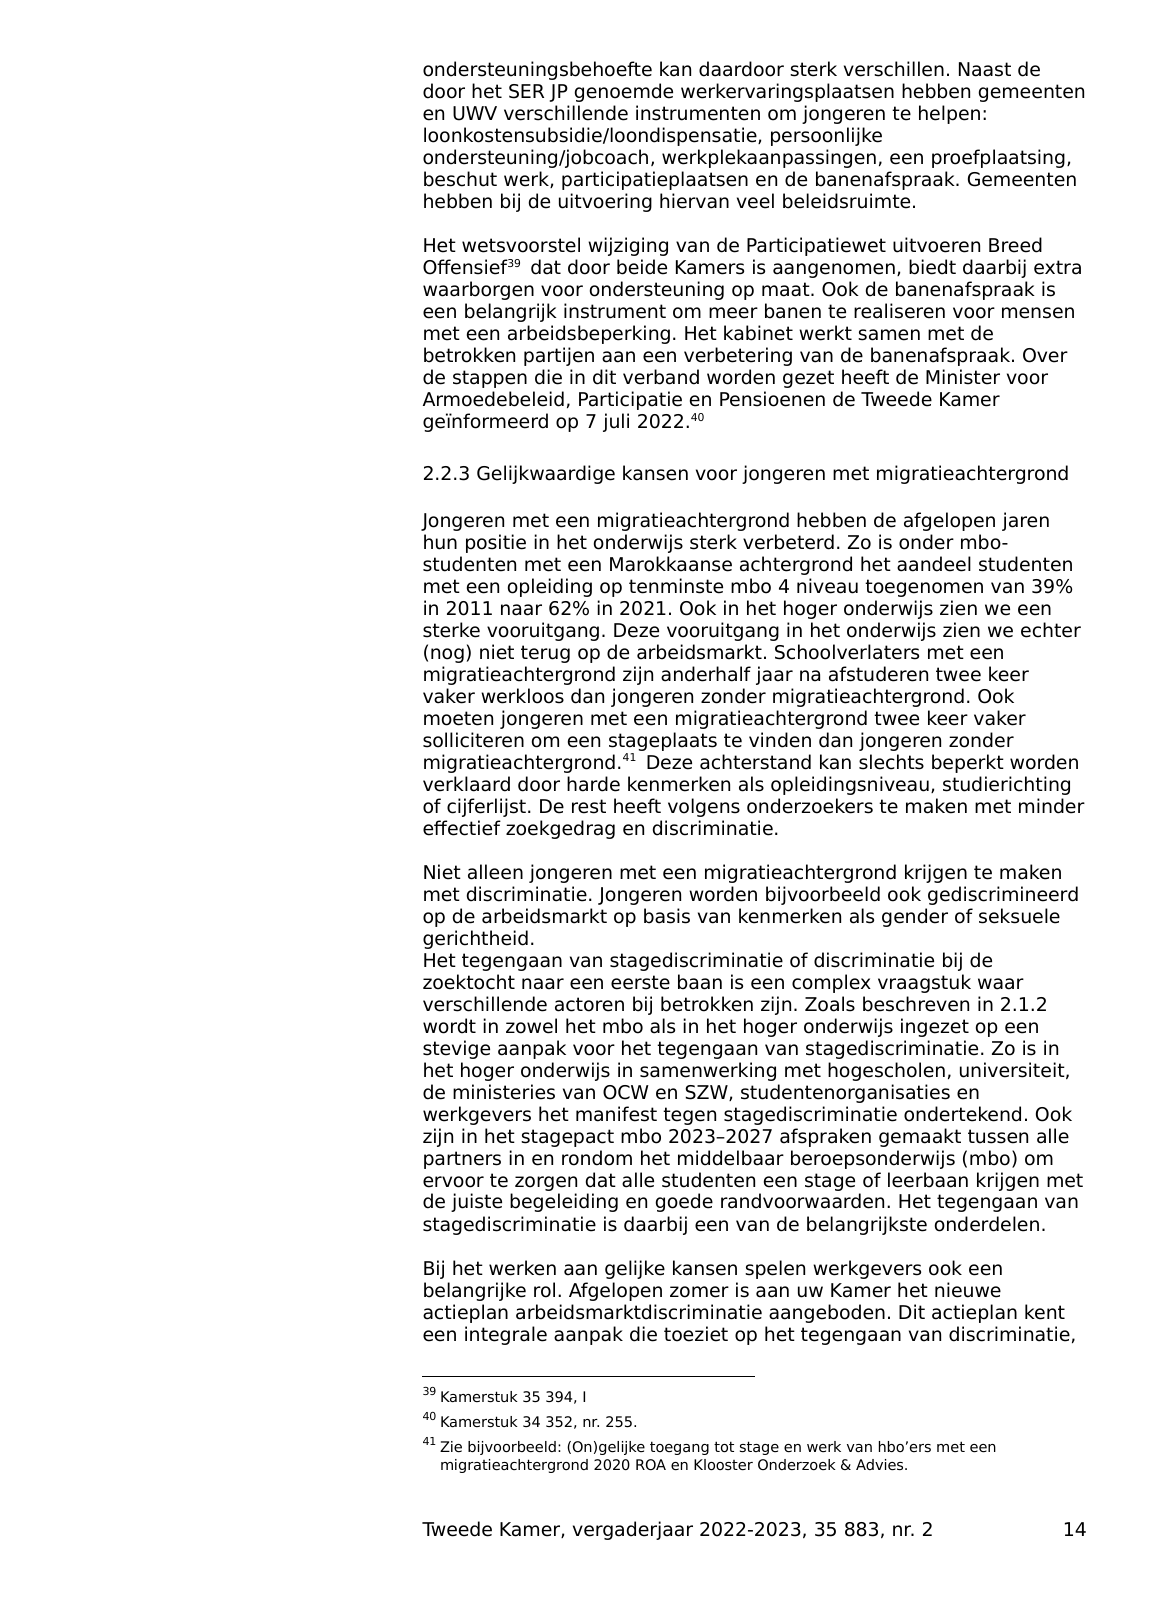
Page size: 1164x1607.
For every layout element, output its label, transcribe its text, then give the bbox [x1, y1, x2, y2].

text Bij het werken aan gelijke kansen spelen werkgevers ook een belangrijke rol. Afgelopen zomer is aan uw Kamer het nieuwe actieplan arbeidsmarktdiscriminatie aangeboden. Dit actieplan kent een integrale aanpak die toeziet op het tegengaan van discriminatie, [422, 1258, 1087, 1346]
text Het wetsvoorstel wijziging van de Participatiewet uitvoeren Breed Offensief dat door beide Kamers is aangenomen, biedt daarbij extra waarborgen voor ondersteuning op maat. Ook de banenafspraak is een belangrijk instrument om meer banen te realiseren voor mensen met een arbeidsbeperking. Het kabinet werkt samen met de betrokken partijen aan een verbetering van de banenafspraak. Over de stappen die in dit verband worden gezet heeft de Minister voor Armoedebeleid, Participatie en Pensioenen de Tweede Kamer geïnformeerd op 7 juli 2022. [422, 235, 1087, 433]
text Zie bijvoorbeeld: (On)gelijke toegang tot stage en werk van hbo’ers met een migratieachtergrond 2020 ROA en Klooster Onderzoek & Advies. [422, 1435, 1087, 1474]
text Niet alleen jongeren met een migratieachtergrond krijgen te maken met discriminatie. Jongeren worden bijvoorbeeld ook gediscrimineerd op de arbeidsmarkt op basis van kenmerken als gender of seksuele gerichtheid. [422, 862, 1087, 950]
text Het tegengaan van stagediscriminatie of discriminatie bij de zoektocht naar een eerste baan is een complex vraagstuk waar verschillende actoren bij betrokken zijn. Zoals beschreven in 2.1.2 wordt in zowel het mbo als in het hoger onderwijs ingezet op een stevige aanpak voor het tegengaan van stagediscriminatie. Zo is in het hoger onderwijs in samenwerking met hogescholen, universiteit, de ministeries van OCW en SZW, studentenorganisaties en werkgevers het manifest tegen stagediscriminatie ondertekend. Ook zijn in het stagepact mbo 2023–2027 afspraken gemaakt tussen alle partners in en rondom het middelbaar beroepsonderwijs (mbo) om ervoor te zorgen dat alle studenten een stage of leerbaan krijgen met de juiste begeleiding en goede randvoorwaarden. Het tegengaan van stagediscriminatie is daarbij een van de belangrijkste onderdelen. [422, 950, 1087, 1235]
text Kamerstuk 34 352, nr. 255. [422, 1410, 1087, 1432]
text ondersteuningsbehoefte kan daardoor sterk verschillen. Naast de door het SER JP genoemde werkervaringsplaatsen hebben gemeenten en UWV verschillende instrumenten om jongeren te helpen: loonkostensubsidie/loondispensatie, persoonlijke ondersteuning/jobcoach, werkplekaanpassingen, een proefplaatsing, beschut werk, participatieplaatsen en de banenafspraak. Gemeenten hebben bij de uitvoering hiervan veel beleidsruimte. [422, 59, 1087, 213]
text Jongeren met een migratieachtergrond hebben de afgelopen jaren hun positie in het onderwijs sterk verbeterd. Zo is onder mbo-studenten met een Marokkaanse achtergrond het aandeel studenten met een opleiding op tenminste mbo 4 niveau toegenomen van 39% in 2011 naar 62% in 2021. Ook in het hoger onderwijs zien we een sterke vooruitgang. Deze vooruitgang in het onderwijs zien we echter (nog) niet terug op de arbeidsmarkt. Schoolverlaters met een migratieachtergrond zijn anderhalf jaar na afstuderen twee keer vaker werkloos dan jongeren zonder migratieachtergrond. Ook moeten jongeren met een migratieachtergrond twee keer vaker solliciteren om een stageplaats te vinden dan jongeren zonder migratieachtergrond. Deze achterstand kan slechts beperkt worden verklaard door harde kenmerken als opleidingsniveau, studierichting of cijferlijst. De rest heeft volgens onderzoekers te maken met minder effectief zoekgedrag en discriminatie. [422, 510, 1087, 839]
text Kamerstuk 35 394, I [422, 1385, 1087, 1407]
subtitle 2.2.3 Gelijkwaardige kansen voor jongeren met migratieachtergrond [422, 463, 1087, 485]
